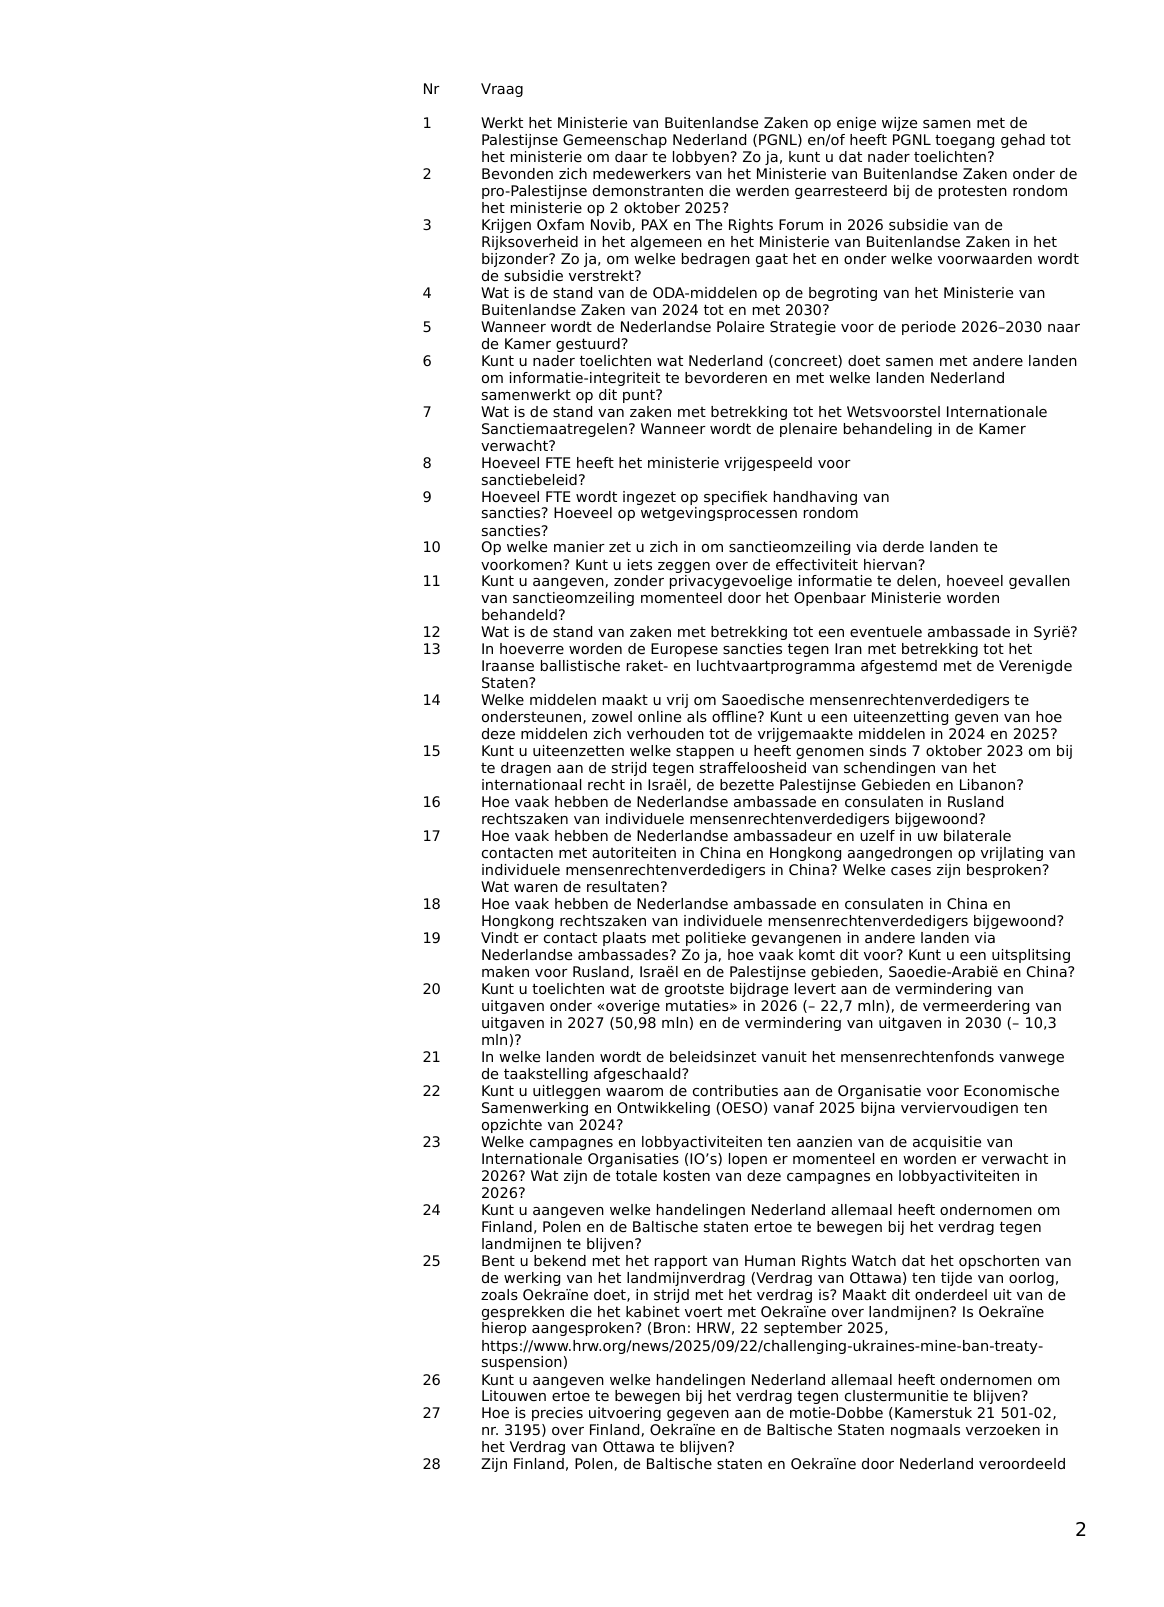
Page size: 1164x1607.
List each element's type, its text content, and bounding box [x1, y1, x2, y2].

table_cell 14 [422, 692, 475, 743]
table_cell Welke middelen maakt u vrij om Saoedische mensenrechtenverdedigers te ondersteunen, zowel online als offline? Kunt u een uiteenzetting geven van hoe deze middelen zich verhouden tot de vrijgemaakte middelen in 2024 en 2025? [475, 692, 1087, 743]
table_cell 25 [422, 1253, 475, 1371]
table_cell Kunt u aangeven, zonder privacygevoelige informatie te delen, hoeveel gevallen van sanctieomzeiling momenteel door het Openbaar Ministerie worden behandeld? [475, 573, 1087, 624]
table_cell 4 [422, 285, 475, 319]
table_cell 15 [422, 743, 475, 794]
table_cell Wat is de stand van zaken met betrekking tot het Wetsvoorstel Internationale Sanctiemaatregelen? Wanneer wordt de plenaire behandeling in de Kamer verwacht? [475, 404, 1087, 454]
table_header Vraag [475, 81, 1087, 98]
table_cell 2 [422, 166, 475, 217]
table_cell 21 [422, 1049, 475, 1083]
table_cell 22 [422, 1083, 475, 1134]
table_cell 18 [422, 896, 475, 930]
table_cell Hoe vaak hebben de Nederlandse ambassade en consulaten in China en Hongkong rechtszaken van individuele mensenrechtenverdedigers bijgewoond? [475, 896, 1087, 930]
table_cell Bent u bekend met het rapport van Human Rights Watch dat het opschorten van de werking van het landmijnverdrag (Verdrag van Ottawa) ten tijde van oorlog, zoals Oekraïne doet, in strijd met het verdrag is? Maakt dit onderdeel uit van de gesprekken die het kabinet voert met Oekraïne over landmijnen? Is Oekraïne hierop aangesproken? (Bron: HRW, 22 september 2025, https://www.hrw.org/news/2025/09/22/challenging-ukraines-mine-ban-treaty-suspension) [475, 1253, 1087, 1371]
table_cell 24 [422, 1202, 475, 1252]
table_cell In hoeverre worden de Europese sancties tegen Iran met betrekking tot het Iraanse ballistische raket- en luchtvaartprogramma afgestemd met de Verenigde Staten? [475, 641, 1087, 692]
table_cell Kunt u toelichten wat de grootste bijdrage levert aan de vermindering van uitgaven onder «overige mutaties» in 2026 (– 22,7 mln), de vermeerdering van uitgaven in 2027 (50,98 mln) en de vermindering van uitgaven in 2030 (– 10,3 mln)? [475, 981, 1087, 1049]
table_cell Wat is de stand van de ODA-middelen op de begroting van het Ministerie van Buitenlandse Zaken van 2024 tot en met 2030? [475, 285, 1087, 319]
table_cell 11 [422, 573, 475, 624]
table_cell 20 [422, 981, 475, 1049]
table_cell 26 [422, 1371, 475, 1405]
table_cell 1 [422, 115, 475, 166]
table_cell 12 [422, 624, 475, 641]
table_cell 10 [422, 539, 475, 573]
table_cell Hoeveel FTE wordt ingezet op specifiek handhaving van sancties? Hoeveel op wetgevingsprocessen rondom sancties? [475, 489, 1087, 539]
table_cell Bevonden zich medewerkers van het Ministerie van Buitenlandse Zaken onder de pro-Palestijnse demonstranten die werden gearresteerd bij de protesten rondom het ministerie op 2 oktober 2025? [475, 166, 1087, 217]
table_header Nr [422, 81, 475, 98]
table_cell 8 [422, 455, 475, 488]
table_cell 17 [422, 828, 475, 896]
table_cell Kunt u aangeven welke handelingen Nederland allemaal heeft ondernomen om Finland, Polen en de Baltische staten ertoe te bewegen bij het verdrag tegen landmijnen te blijven? [475, 1202, 1087, 1252]
table_cell Hoeveel FTE heeft het ministerie vrijgespeeld voor sanctiebeleid? [475, 455, 1087, 488]
table_cell [475, 98, 1087, 115]
table_cell Kunt u uiteenzetten welke stappen u heeft genomen sinds 7 oktober 2023 om bij te dragen aan de strijd tegen straffeloosheid van schendingen van het internationaal recht in Israël, de bezette Palestijnse Gebieden en Libanon? [475, 743, 1087, 794]
table_cell Kunt u uitleggen waarom de contributies aan de Organisatie voor Economische Samenwerking en Ontwikkeling (OESO) vanaf 2025 bijna verviervoudigen ten opzichte van 2024? [475, 1083, 1087, 1134]
table_cell Zijn Finland, Polen, de Baltische staten en Oekraïne door Nederland veroordeeld [475, 1456, 1087, 1473]
table_cell 9 [422, 489, 475, 539]
table_cell Kunt u nader toelichten wat Nederland (concreet) doet samen met andere landen om informatie-integriteit te bevorderen en met welke landen Nederland samenwerkt op dit punt? [475, 353, 1087, 403]
table_cell Hoe is precies uitvoering gegeven aan de motie-Dobbe (Kamerstuk 21 501-02, nr. 3195) over Finland, Oekraïne en de Baltische Staten nogmaals verzoeken in het Verdrag van Ottawa te blijven? [475, 1405, 1087, 1456]
table_cell 6 [422, 353, 475, 403]
table_cell Vindt er contact plaats met politieke gevangenen in andere landen via Nederlandse ambassades? Zo ja, hoe vaak komt dit voor? Kunt u een uitsplitsing maken voor Rusland, Israël en de Palestijnse gebieden, Saoedie-Arabië en China? [475, 930, 1087, 981]
table_cell 5 [422, 319, 475, 353]
table_cell 23 [422, 1134, 475, 1202]
table_cell Krijgen Oxfam Novib, PAX en The Rights Forum in 2026 subsidie van de Rijksoverheid in het algemeen en het Ministerie van Buitenlandse Zaken in het bijzonder? Zo ja, om welke bedragen gaat het en onder welke voorwaarden wordt de subsidie verstrekt? [475, 217, 1087, 285]
table_cell 19 [422, 930, 475, 981]
table_cell 13 [422, 641, 475, 692]
table_cell Wanneer wordt de Nederlandse Polaire Strategie voor de periode 2026–2030 naar de Kamer gestuurd? [475, 319, 1087, 353]
table_cell 28 [422, 1456, 475, 1473]
table_cell 27 [422, 1405, 475, 1456]
table_cell Kunt u aangeven welke handelingen Nederland allemaal heeft ondernomen om Litouwen ertoe te bewegen bij het verdrag tegen clustermunitie te blijven? [475, 1371, 1087, 1405]
table_cell Hoe vaak hebben de Nederlandse ambassade en consulaten in Rusland rechtszaken van individuele mensenrechtenverdedigers bijgewoond? [475, 794, 1087, 828]
table_cell Op welke manier zet u zich in om sanctieomzeiling via derde landen te voorkomen? Kunt u iets zeggen over de effectiviteit hiervan? [475, 539, 1087, 573]
table_cell [422, 98, 475, 115]
table_cell 7 [422, 404, 475, 454]
table_cell In welke landen wordt de beleidsinzet vanuit het mensenrechtenfonds vanwege de taakstelling afgeschaald? [475, 1049, 1087, 1083]
table_cell Hoe vaak hebben de Nederlandse ambassadeur en uzelf in uw bilaterale contacten met autoriteiten in China en Hongkong aangedrongen op vrijlating van individuele mensenrechtenverdedigers in China? Welke cases zijn besproken? Wat waren de resultaten? [475, 828, 1087, 896]
table_cell Werkt het Ministerie van Buitenlandse Zaken op enige wijze samen met de Palestijnse Gemeenschap Nederland (PGNL) en/of heeft PGNL toegang gehad tot het ministerie om daar te lobbyen? Zo ja, kunt u dat nader toelichten? [475, 115, 1087, 166]
table_cell Wat is de stand van zaken met betrekking tot een eventuele ambassade in Syrië? [475, 624, 1087, 641]
table_cell 16 [422, 794, 475, 828]
table_cell 3 [422, 217, 475, 285]
table_cell Welke campagnes en lobbyactiviteiten ten aanzien van de acquisitie van Internationale Organisaties (IO’s) lopen er momenteel en worden er verwacht in 2026? Wat zijn de totale kosten van deze campagnes en lobbyactiviteiten in 2026? [475, 1134, 1087, 1202]
